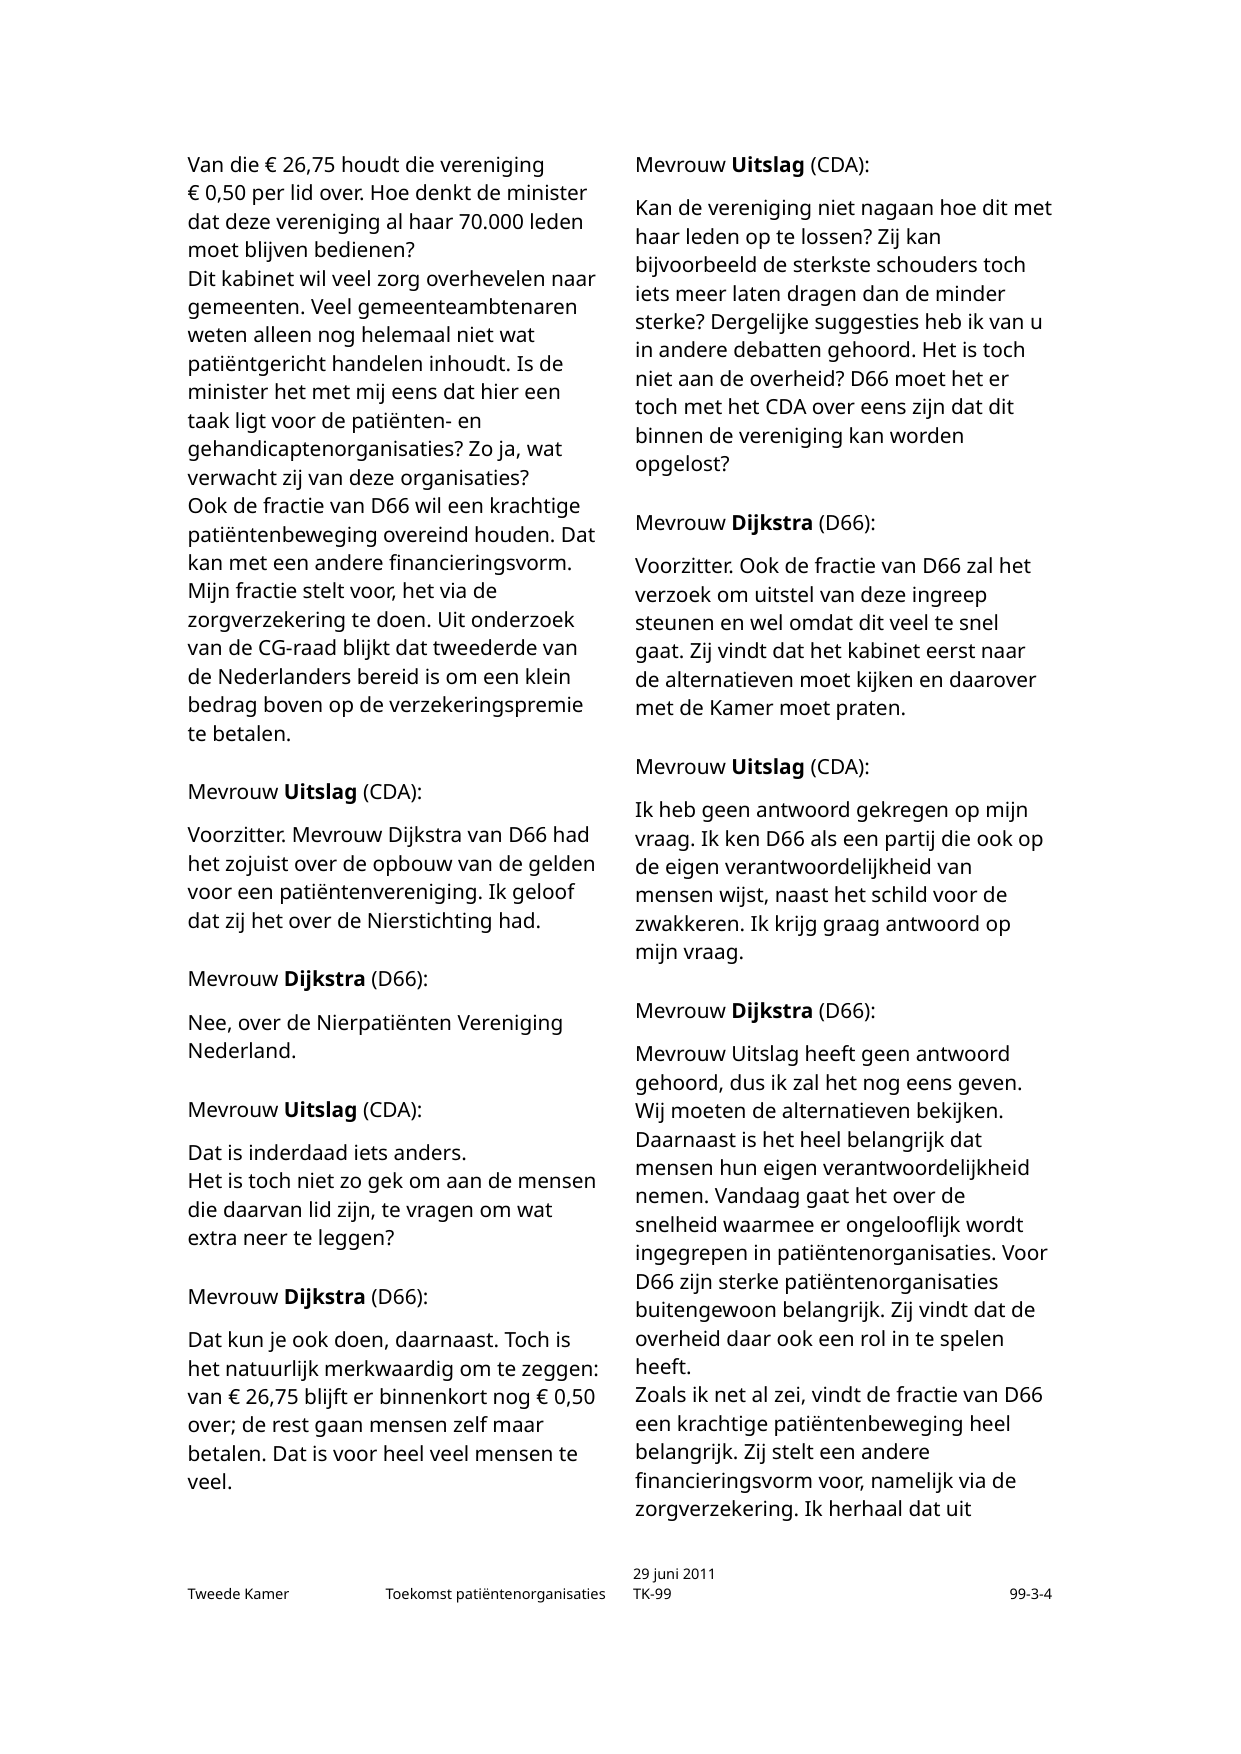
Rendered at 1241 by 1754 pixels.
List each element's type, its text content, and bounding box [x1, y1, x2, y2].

text Mevrouw Uitslag (CDA): [187, 777, 605, 806]
text Het is toch niet zo gek om aan de mensen die daarvan lid zijn, te vragen om wat extra neer te leggen? [187, 1167, 605, 1252]
text Zoals ik net al zei, vindt de fractie van D66 een krachtige patiëntenbeweging heel belangrijk. Zij stelt een andere financieringsvorm voor, namelijk via de zorgverzekering. Ik herhaal dat uit [635, 1381, 1053, 1523]
text Ook de fractie van D66 wil een krachtige patiëntenbeweging overeind houden. Dat kan met een andere financieringsvorm. Mijn fractie stelt voor, het via de zorgverzekering te doen. Uit onderzoek van de CG-raad blijkt dat tweederde van de Nederlanders bereid is om een klein bedrag boven op de verzekeringspremie te betalen. [187, 491, 605, 747]
text Voorzitter. Ook de fractie van D66 zal het verzoek om uitstel van deze ingreep steunen en wel omdat dit veel te snel gaat. Zij vindt dat het kabinet eerst naar de alternatieven moet kijken en daarover met de Kamer moet praten. [635, 551, 1053, 722]
text Nee, over de Nierpatiënten Vereniging Nederland. [187, 1008, 605, 1065]
text Voorzitter. Mevrouw Dijkstra van D66 had het zojuist over de opbouw van de gelden voor een patiëntenvereniging. Ik geloof dat zij het over de Nierstichting had. [187, 821, 605, 934]
text Mevrouw Dijkstra (D66): [187, 964, 605, 993]
text Dit kabinet wil veel zorg overhevelen naar gemeenten. Veel gemeenteambtenaren weten alleen nog helemaal niet wat patiëntgericht handelen inhoudt. Is de minister het met mij eens dat hier een taak ligt voor de patiënten- en gehandicaptenorganisaties? Zo ja, wat verwacht zij van deze organisaties? [187, 264, 605, 491]
text Mevrouw Uitslag (CDA): [635, 752, 1053, 780]
text Mevrouw Dijkstra (D66): [187, 1282, 605, 1310]
text Dat is inderdaad iets anders. [187, 1138, 605, 1167]
text Mevrouw Uitslag (CDA): [635, 150, 1053, 178]
text Mevrouw Uitslag heeft geen antwoord gehoord, dus ik zal het nog eens geven. Wij moeten de alternatieven bekijken. Daarnaast is het heel belangrijk dat mensen hun eigen verantwoordelijkheid nemen. Vandaag gaat het over de snelheid waarmee er ongelooflijk wordt ingegrepen in patiëntenorganisaties. Voor D66 zijn sterke patiëntenorganisaties buitengewoon belangrijk. Zij vindt dat de overheid daar ook een rol in te spelen heeft. [635, 1039, 1053, 1381]
text Van die € 26,75 houdt die vereniging € 0,50 per lid over. Hoe denkt de minister dat deze vereniging al haar 70.000 leden moet blijven bedienen? [187, 150, 605, 264]
text Mevrouw Dijkstra (D66): [635, 508, 1053, 536]
text Mevrouw Uitslag (CDA): [187, 1095, 605, 1123]
text Mevrouw Dijkstra (D66): [635, 996, 1053, 1024]
text Dat kun je ook doen, daarnaast. Toch is het natuurlijk merkwaardig om te zeggen: van € 26,75 blijft er binnenkort nog € 0,50 over; de rest gaan mensen zelf maar betalen. Dat is voor heel veel mensen te veel. [187, 1325, 605, 1496]
text Kan de vereniging niet nagaan hoe dit met haar leden op te lossen? Zij kan bijvoorbeeld de sterkste schouders toch iets meer laten dragen dan de minder sterke? Dergelijke suggesties heb ik van u in andere debatten gehoord. Het is toch niet aan de overheid? D66 moet het er toch met het CDA over eens zijn dat dit binnen de vereniging kan worden opgelost? [635, 193, 1053, 478]
text Ik heb geen antwoord gekregen op mijn vraag. Ik ken D66 als een partij die ook op de eigen verantwoordelijkheid van mensen wijst, naast het schild voor de zwakkeren. Ik krijg graag antwoord op mijn vraag. [635, 795, 1053, 966]
